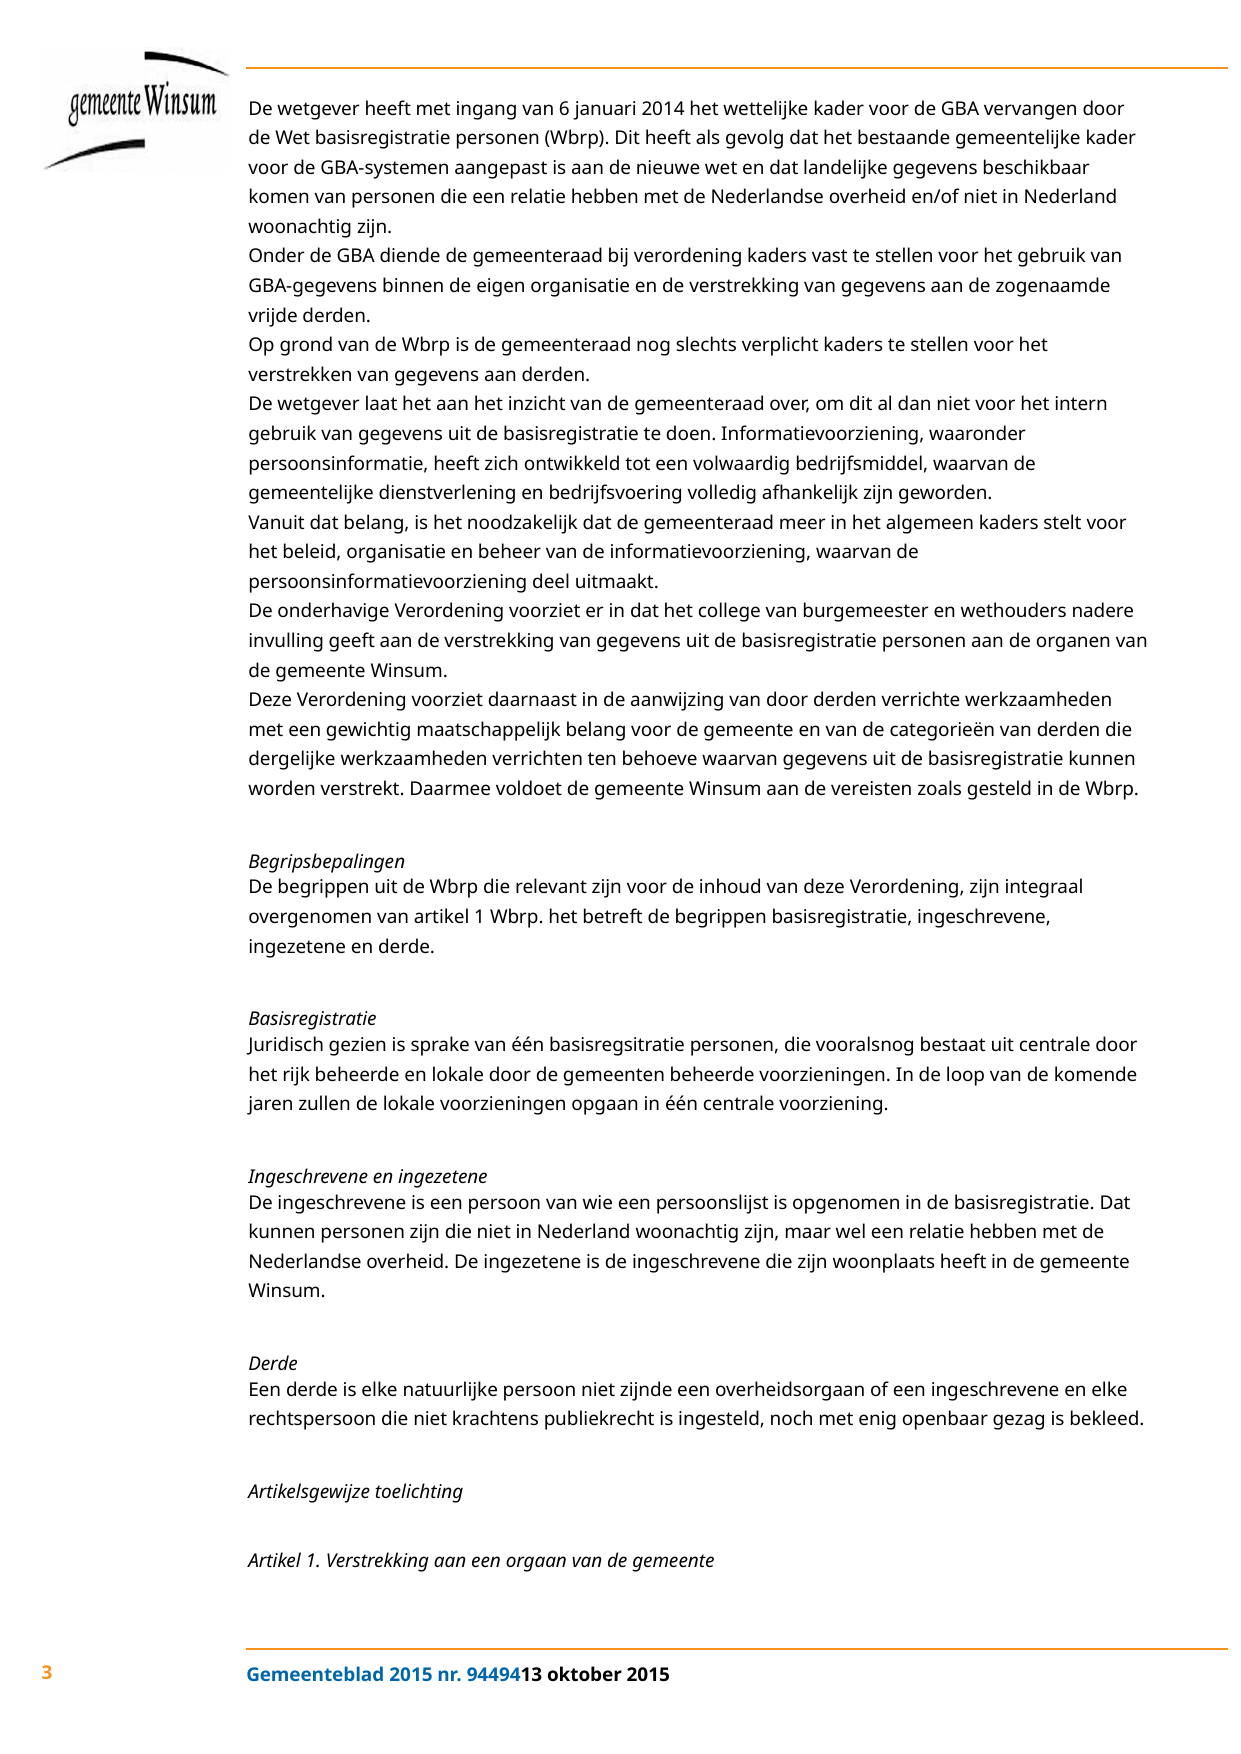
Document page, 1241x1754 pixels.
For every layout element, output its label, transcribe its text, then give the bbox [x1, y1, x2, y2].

text Onder de GBA diende de gemeenteraad bij verordening kaders vast te stellen voor het gebruik van GBA-gegevens binnen de eigen organisatie en de verstrekking van gegevens aan de zogenaamde vrijde derden. [248, 243, 1152, 328]
text De onderhavige Verordening voorziet er in dat het college van burgemeester en wethouders nadere invulling geeft aan de verstrekking van gegevens uit de basisregistratie personen aan de organen van de gemeente Winsum. [248, 598, 1152, 683]
picture [41, 47, 231, 172]
text Artikel 1. Verstrekking aan een orgaan van de gemeente [248, 1547, 1152, 1573]
text De ingeschrevene is een persoon van wie een persoonslijst is opgenomen in de basisregistratie. Dat kunnen personen zijn die niet in Nederland woonachtig zijn, maar wel een relatie hebben met de Nederlandse overheid. De ingezetene is de ingeschrevene die zijn woonplaats heeft in de gemeente Winsum. [248, 1189, 1152, 1303]
text De wetgever heeft met ingang van 6 januari 2014 het wettelijke kader voor de GBA vervangen door de Wet basisregistratie personen (Wbrp). Dit heeft als gevolg dat het bestaande gemeentelijke kader voor de GBA-systemen aangepast is aan de nieuwe wet en dat landelijke gegevens beschikbaar komen van personen die een relatie hebben met de Nederlandse overheid en/of niet in Nederland woonachtig zijn. [248, 95, 1152, 239]
text Juridisch gezien is sprake van één basisregsitratie personen, die vooralsnog bestaat uit centrale door het rijk beheerde en lokale door de gemeenten beheerde voorzieningen. In de loop van de komende jaren zullen de lokale voorzieningen opgaan in één centrale voorziening. [248, 1031, 1152, 1116]
text Begripsbepalingen [248, 848, 1152, 874]
text Derde [248, 1350, 1152, 1376]
text Deze Verordening voorziet daarnaast in de aanwijzing van door derden verrichte werkzaamheden met een gewichtig maatschappelijk belang voor de gemeente en van de categorieën van derden die dergelijke werkzaamheden verrichten ten behoeve waarvan gegevens uit de basisregistratie kunnen worden verstrekt. Daarmee voldoet de gemeente Winsum aan de vereisten zoals gesteld in de Wbrp. [248, 686, 1152, 801]
text Een derde is elke natuurlijke persoon niet zijnde een overheidsorgaan of een ingeschrevene en elke rechtspersoon die niet krachtens publiekrecht is ingesteld, noch met enig openbaar gezag is bekleed. [248, 1376, 1152, 1431]
text De begrippen uit de Wbrp die relevant zijn voor de inhoud van deze Verordening, zijn integraal overgenomen van artikel 1 Wbrp. het betreft de begrippen basisregistratie, ingeschrevene, ingezetene en derde. [248, 874, 1152, 958]
text Artikelsgewijze toelichting [248, 1478, 1152, 1504]
text Vanuit dat belang, is het noodzakelijk dat de gemeenteraad meer in het algemeen kaders stelt voor het beleid, organisatie en beheer van de informatievoorziening, waarvan de persoonsinformatievoorziening deel uitmaakt. [248, 509, 1152, 594]
text De wetgever laat het aan het inzicht van de gemeenteraad over, om dit al dan niet voor het intern gebruik van gegevens uit de basisregistratie te doen. Informatievoorziening, waaronder persoonsinformatie, heeft zich ontwikkeld tot een volwaardig bedrijfsmiddel, waarvan de gemeentelijke dienstverlening en bedrijfsvoering volledig afhankelijk zijn geworden. [248, 391, 1152, 505]
text Ingeschrevene en ingezetene [248, 1163, 1152, 1189]
text Basisregistratie [248, 1006, 1152, 1031]
text Op grond van de Wbrp is de gemeenteraad nog slechts verplicht kaders te stellen voor het verstrekken van gegevens aan derden. [248, 331, 1152, 387]
